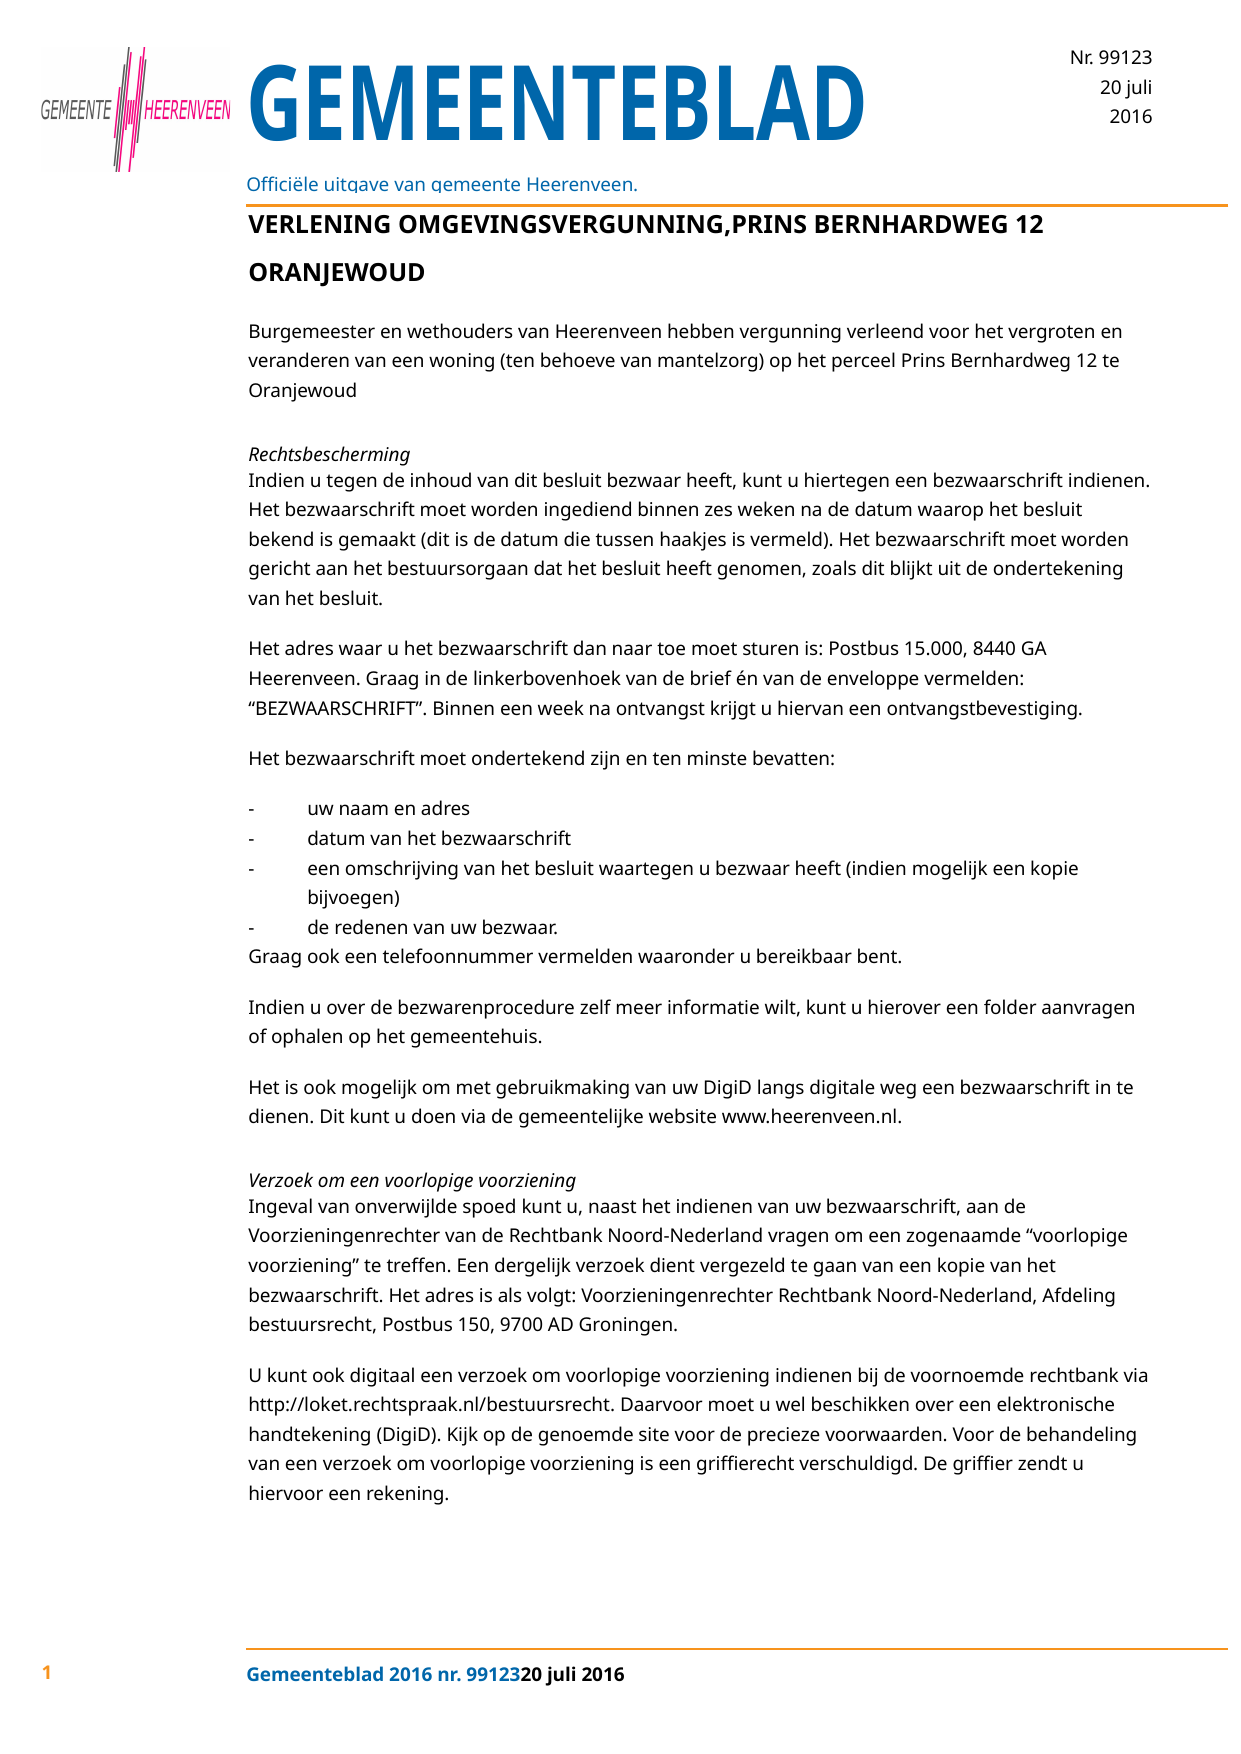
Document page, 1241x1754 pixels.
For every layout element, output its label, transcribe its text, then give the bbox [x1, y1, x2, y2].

text U kunt ook digitaal een verzoek om voorlopige voorziening indienen bij de voornoemde rechtbank via http://loket.rechtspraak.nl/bestuursrecht. Daarvoor moet u wel beschikken over een elektronische handtekening (DigiD). Kijk op de genoemde site voor de precieze voorwaarden. Voor de behandeling van een verzoek om voorlopige voorziening is een griffierecht verschuldigd. De griffier zendt u hiervoor een rekening. [248, 1362, 1152, 1506]
list een omschrijving van het besluit waartegen u bezwaar heeft (indien mogelijk een kopie bijvoegen) [248, 855, 1152, 910]
list de redenen van uw bezwaar. [248, 914, 1152, 939]
text Rechtsbescherming [248, 441, 1152, 467]
text Het is ook mogelijk om met gebruikmaking van uw DigiD langs digitale weg een bezwaarschrift in te dienen. Dit kunt u doen via de gemeentelijke website www.heerenveen.nl. [248, 1074, 1152, 1129]
text Indien u over de bezwarenprocedure zelf meer informatie wilt, kunt u hierover een folder aanvragen of ophalen op het gemeentehuis. [248, 994, 1152, 1049]
list datum van het bezwaarschrift [248, 825, 1152, 851]
text Het adres waar u het bezwaarschrift dan naar toe moet sturen is: Postbus 15.000, 8440 GA Heerenveen. Graag in de linkerbovenhoek van de brief én van de enveloppe vermelden: “BEZWAARSCHRIFT”. Binnen een week na ontvangst krijgt u hiervan een ontvangstbevestiging. [248, 636, 1152, 720]
text Burgemeester en wethouders van Heerenveen hebben vergunning verleend voor het vergroten en veranderen van een woning (ten behoeve van mantelzorg) op het perceel Prins Bernhardweg 12 te Oranjewoud [248, 318, 1152, 403]
list uw naam en adres [248, 796, 1152, 821]
text Graag ook een telefoonnummer vermelden waaronder u bereikbaar bent. [248, 943, 1152, 969]
text VERLENING OMGEVINGSVERGUNNING,PRINS BERNHARDWEG 12 ORANJEWOUD [248, 207, 1152, 288]
text Indien u tegen de inhoud van dit besluit bezwaar heeft, kunt u hiertegen een bezwaarschrift indienen. Het bezwaarschrift moet worden ingediend binnen zes weken na de datum waarop het besluit bekend is gemaakt (dit is de datum die tussen haakjes is vermeld). Het bezwaarschrift moet worden gericht aan het bestuursorgaan dat het besluit heeft genomen, zoals dit blijkt uit de ondertekening van het besluit. [248, 467, 1152, 611]
picture [41, 47, 231, 172]
text Ingeval van onverwijlde spoed kunt u, naast het indienen van uw bezwaarschrift, aan de Voorzieningenrechter van de Rechtbank Noord-Nederland vragen om een zogenaamde “voorlopige voorziening” te treffen. Een dergelijk verzoek dient vergezeld te gaan van een kopie van het bezwaarschrift. Het adres is als volgt: Voorzieningenrechter Rechtbank Noord-Nederland, Afdeling bestuursrecht, Postbus 150, 9700 AD Groningen. [248, 1193, 1152, 1337]
text Verzoek om een voorlopige voorziening [248, 1167, 1152, 1193]
text Het bezwaarschrift moet ondertekend zijn en ten minste bevatten: [248, 745, 1152, 771]
